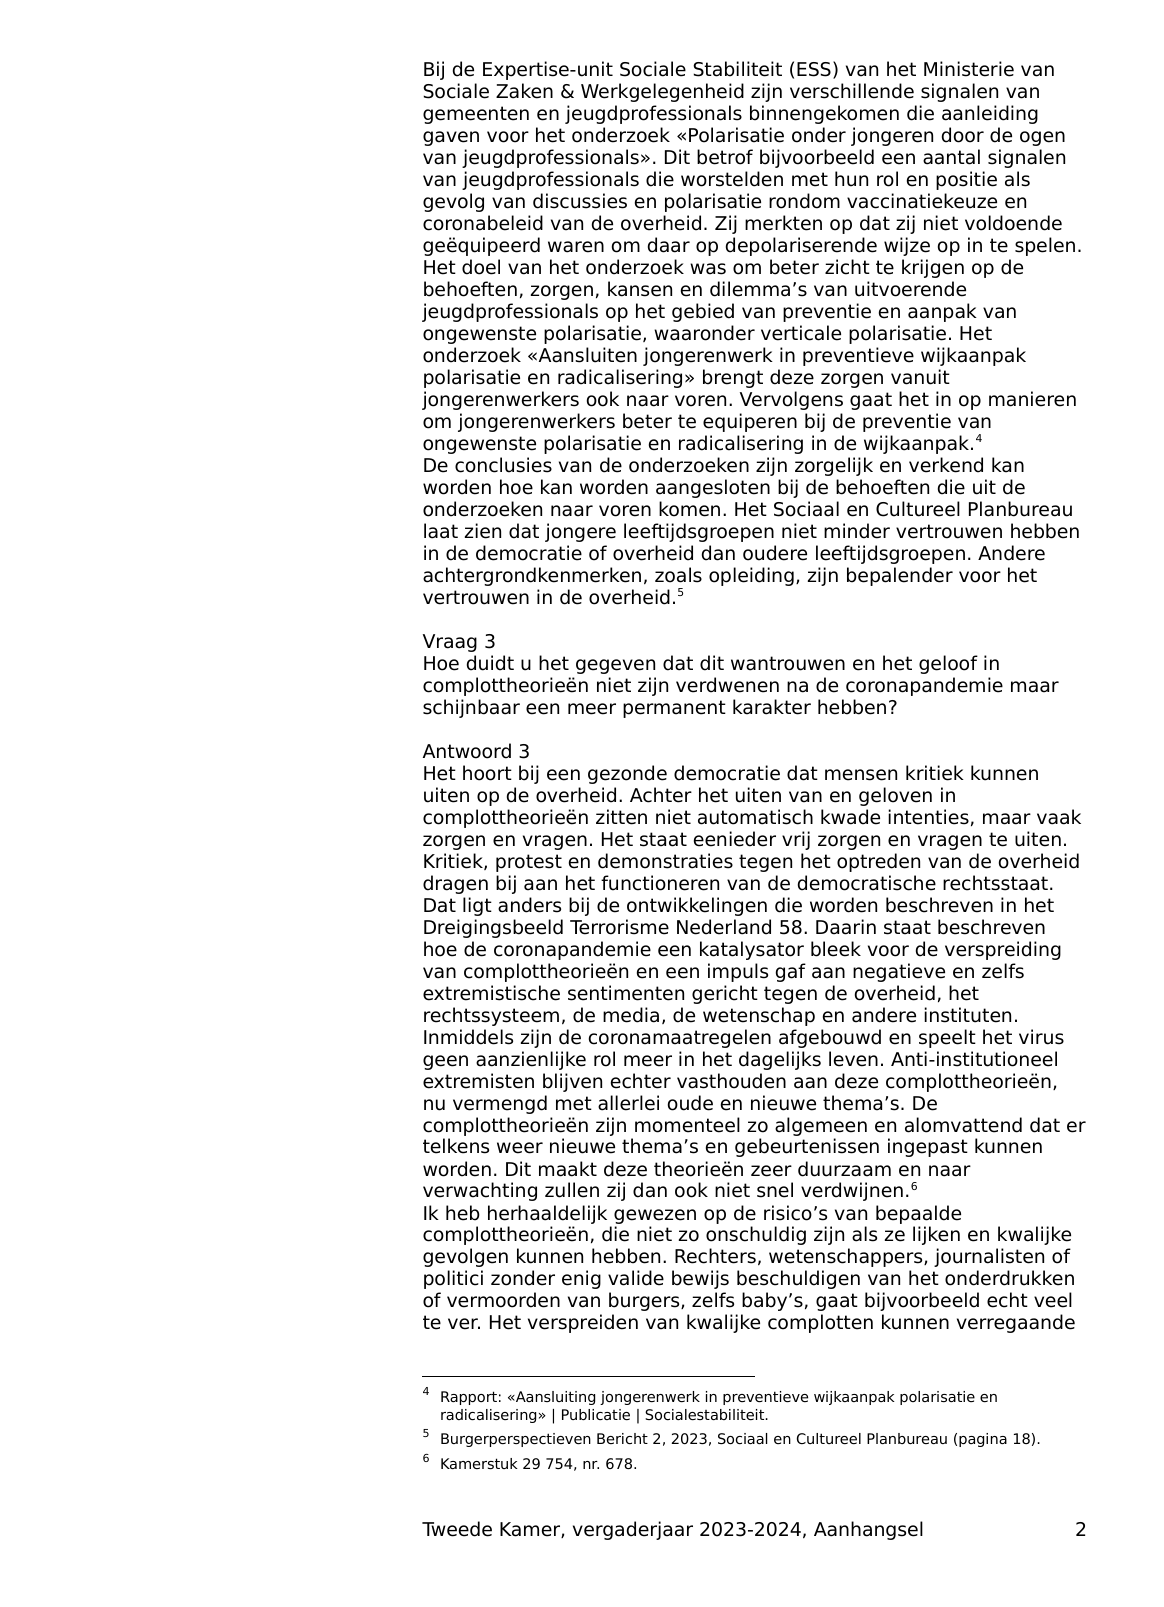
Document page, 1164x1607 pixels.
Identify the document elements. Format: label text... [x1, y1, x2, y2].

text Ik heb herhaaldelijk gewezen op de risico’s van bepaalde complottheorieën, die niet zo onschuldig zijn als ze lijken en kwalijke gevolgen kunnen hebben. Rechters, wetenschappers, journalisten of politici zonder enig valide bewijs beschuldigen van het onderdrukken of vermoorden van burgers, zelfs baby’s, gaat bijvoorbeeld echt veel te ver. Het verspreiden van kwalijke complotten kunnen verregaande [422, 1202, 1087, 1334]
text De conclusies van de onderzoeken zijn zorgelijk en verkend kan worden hoe kan worden aangesloten bij de behoeften die uit de onderzoeken naar voren komen. Het Sociaal en Cultureel Planbureau laat zien dat jongere leeftijdsgroepen niet minder vertrouwen hebben in de democratie of overheid dan oudere leeftijdsgroepen. Andere achtergrondkenmerken, zoals opleiding, zijn bepalender voor het vertrouwen in de overheid. [422, 455, 1087, 608]
text Kamerstuk 29 754, nr. 678. [422, 1452, 1087, 1474]
text Vraag 3 [422, 631, 1087, 653]
text Bij de Expertise-unit Sociale Stabiliteit (ESS) van het Ministerie van Sociale Zaken & Werkgelegenheid zijn verschillende signalen van gemeenten en jeugdprofessionals binnengekomen die aanleiding gaven voor het onderzoek «Polarisatie onder jongeren door de ogen van jeugdprofessionals». Dit betrof bijvoorbeeld een aantal signalen van jeugdprofessionals die worstelden met hun rol en positie als gevolg van discussies en polarisatie rondom vaccinatiekeuze en coronabeleid van de overheid. Zij merkten op dat zij niet voldoende geëquipeerd waren om daar op depolariserende wijze op in te spelen. Het doel van het onderzoek was om beter zicht te krijgen op de behoeften, zorgen, kansen en dilemma’s van uitvoerende jeugdprofessionals op het gebied van preventie en aanpak van ongewenste polarisatie, waaronder verticale polarisatie. Het onderzoek «Aansluiten jongerenwerk in preventieve wijkaanpak polarisatie en radicalisering» brengt deze zorgen vanuit jongerenwerkers ook naar voren. Vervolgens gaat het in op manieren om jongerenwerkers beter te equiperen bij de preventie van ongewenste polarisatie en radicalisering in de wijkaanpak. [422, 59, 1087, 455]
text Burgerperspectieven Bericht 2, 2023, Sociaal en Cultureel Planbureau (pagina 18). [422, 1427, 1087, 1449]
text Antwoord 3 [422, 741, 1087, 763]
text Hoe duidt u het gegeven dat dit wantrouwen en het geloof in complottheorieën niet zijn verdwenen na de coronapandemie maar schijnbaar een meer permanent karakter hebben? [422, 653, 1087, 719]
text Rapport: «Aansluiting jongerenwerk in preventieve wijkaanpak polarisatie en radicalisering» | Publicatie | Socialestabiliteit. [422, 1385, 1087, 1424]
text Het hoort bij een gezonde democratie dat mensen kritiek kunnen uiten op de overheid. Achter het uiten van en geloven in complottheorieën zitten niet automatisch kwade intenties, maar vaak zorgen en vragen. Het staat eenieder vrij zorgen en vragen te uiten. Kritiek, protest en demonstraties tegen het optreden van de overheid dragen bij aan het functioneren van de democratische rechtsstaat. [422, 763, 1087, 895]
text Dat ligt anders bij de ontwikkelingen die worden beschreven in het Dreigingsbeeld Terrorisme Nederland 58. Daarin staat beschreven hoe de coronapandemie een katalysator bleek voor de verspreiding van complottheorieën en een impuls gaf aan negatieve en zelfs extremistische sentimenten gericht tegen de overheid, het rechtssysteem, de media, de wetenschap en andere instituten. Inmiddels zijn de coronamaatregelen afgebouwd en speelt het virus geen aanzienlijke rol meer in het dagelijks leven. Anti-institutioneel extremisten blijven echter vasthouden aan deze complottheorieën, nu vermengd met allerlei oude en nieuwe thema’s. De complottheorieën zijn momenteel zo algemeen en alomvattend dat er telkens weer nieuwe thema’s en gebeurtenissen ingepast kunnen worden. Dit maakt deze theorieën zeer duurzaam en naar verwachting zullen zij dan ook niet snel verdwijnen. [422, 895, 1087, 1202]
